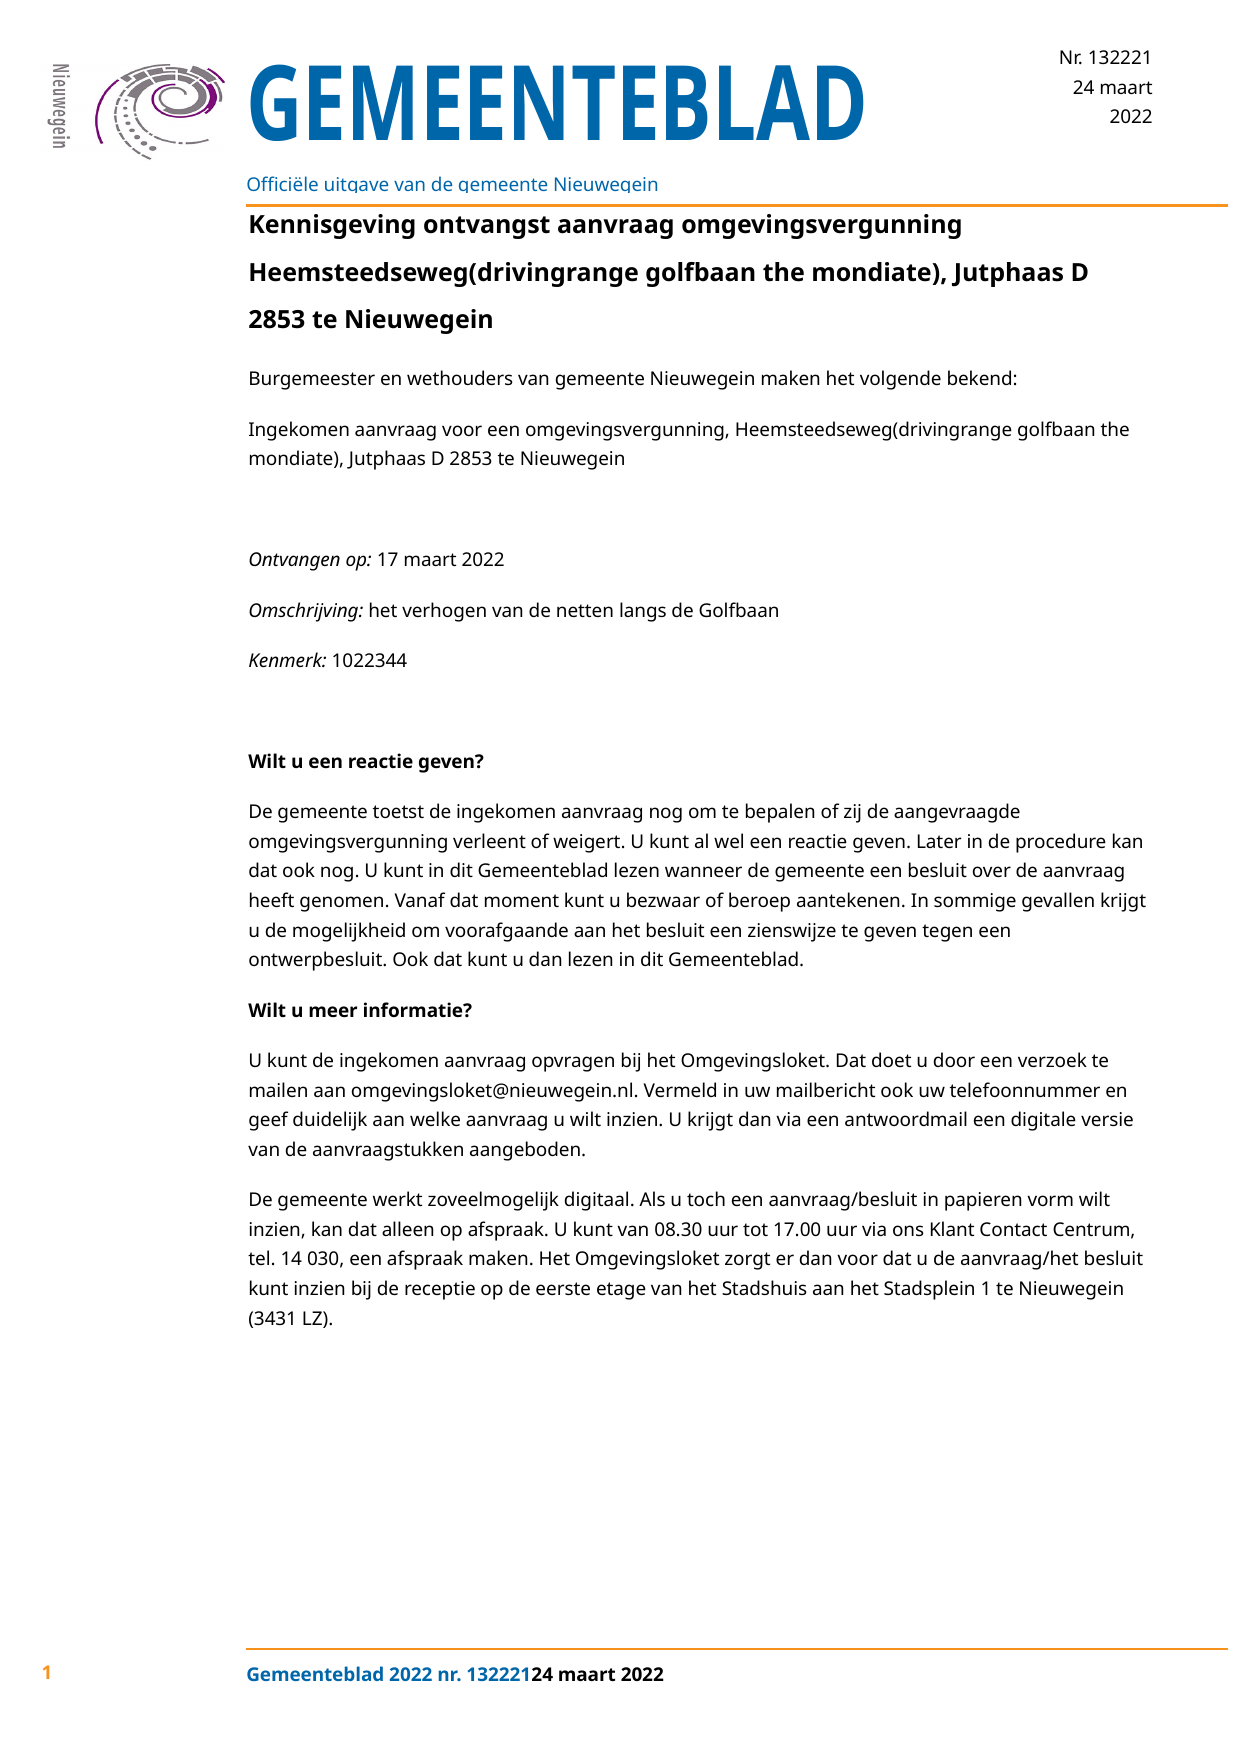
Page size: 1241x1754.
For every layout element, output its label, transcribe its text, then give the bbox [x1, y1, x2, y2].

text De gemeente toetst de ingekomen aanvraag nog om te bepalen of zij de aangevraagde omgevingsvergunning verleent of weigert. U kunt al wel een reactie geven. Later in de procedure kan dat ook nog. U kunt in dit Gemeenteblad lezen wanneer de gemeente een besluit over de aanvraag heeft genomen. Vanaf dat moment kunt u bezwaar of beroep aantekenen. In sommige gevallen krijgt u de mogelijkheid om voorafgaande aan het besluit een zienswijze te geven tegen een ontwerpbesluit. Ook dat kunt u dan lezen in dit Gemeenteblad. [248, 798, 1152, 972]
text Wilt u een reactie geven? [248, 748, 1152, 774]
text Ingekomen aanvraag voor een omgevingsvergunning, Heemsteedseweg(drivingrange golfbaan the mondiate), Jutphaas D 2853 te Nieuwegein [248, 416, 1152, 471]
text Kennisgeving ontvangst aanvraag omgevingsvergunning Heemsteedseweg(drivingrange golfbaan the mondiate), Jutphaas D 2853 te Nieuwegein [248, 207, 1152, 336]
text U kunt de ingekomen aanvraag opvragen bij het Omgevingsloket. Dat doet u door een verzoek te mailen aan omgevingsloket@nieuwegein.nl. Vermeld in uw mailbericht ook uw telefoonnummer en geef duidelijk aan welke aanvraag u wilt inzien. U krijgt dan via een antwoordmail een digitale versie van de aanvraagstukken aangeboden. [248, 1047, 1152, 1162]
text Burgemeester en wethouders van gemeente Nieuwegein maken het volgende bekend: [248, 366, 1152, 391]
text Wilt u meer informatie? [248, 997, 1152, 1022]
picture [41, 47, 231, 172]
text Ontvangen op: 17 maart 2022 [248, 546, 1152, 572]
text Omschrijving: het verhogen van de netten langs de Golfbaan [248, 597, 1152, 622]
text Kenmerk: 1022344 [248, 647, 1152, 673]
text De gemeente werkt zoveelmogelijk digitaal. Als u toch een aanvraag/besluit in papieren vorm wilt inzien, kan dat alleen op afspraak. U kunt van 08.30 uur tot 17.00 uur via ons Klant Contact Centrum, tel. 14 030, een afspraak maken. Het Omgevingsloket zorgt er dan voor dat u de aanvraag/het besluit kunt inzien bij de receptie op de eerste etage van het Stadshuis aan het Stadsplein 1 te Nieuwegein (3431 LZ). [248, 1186, 1152, 1330]
